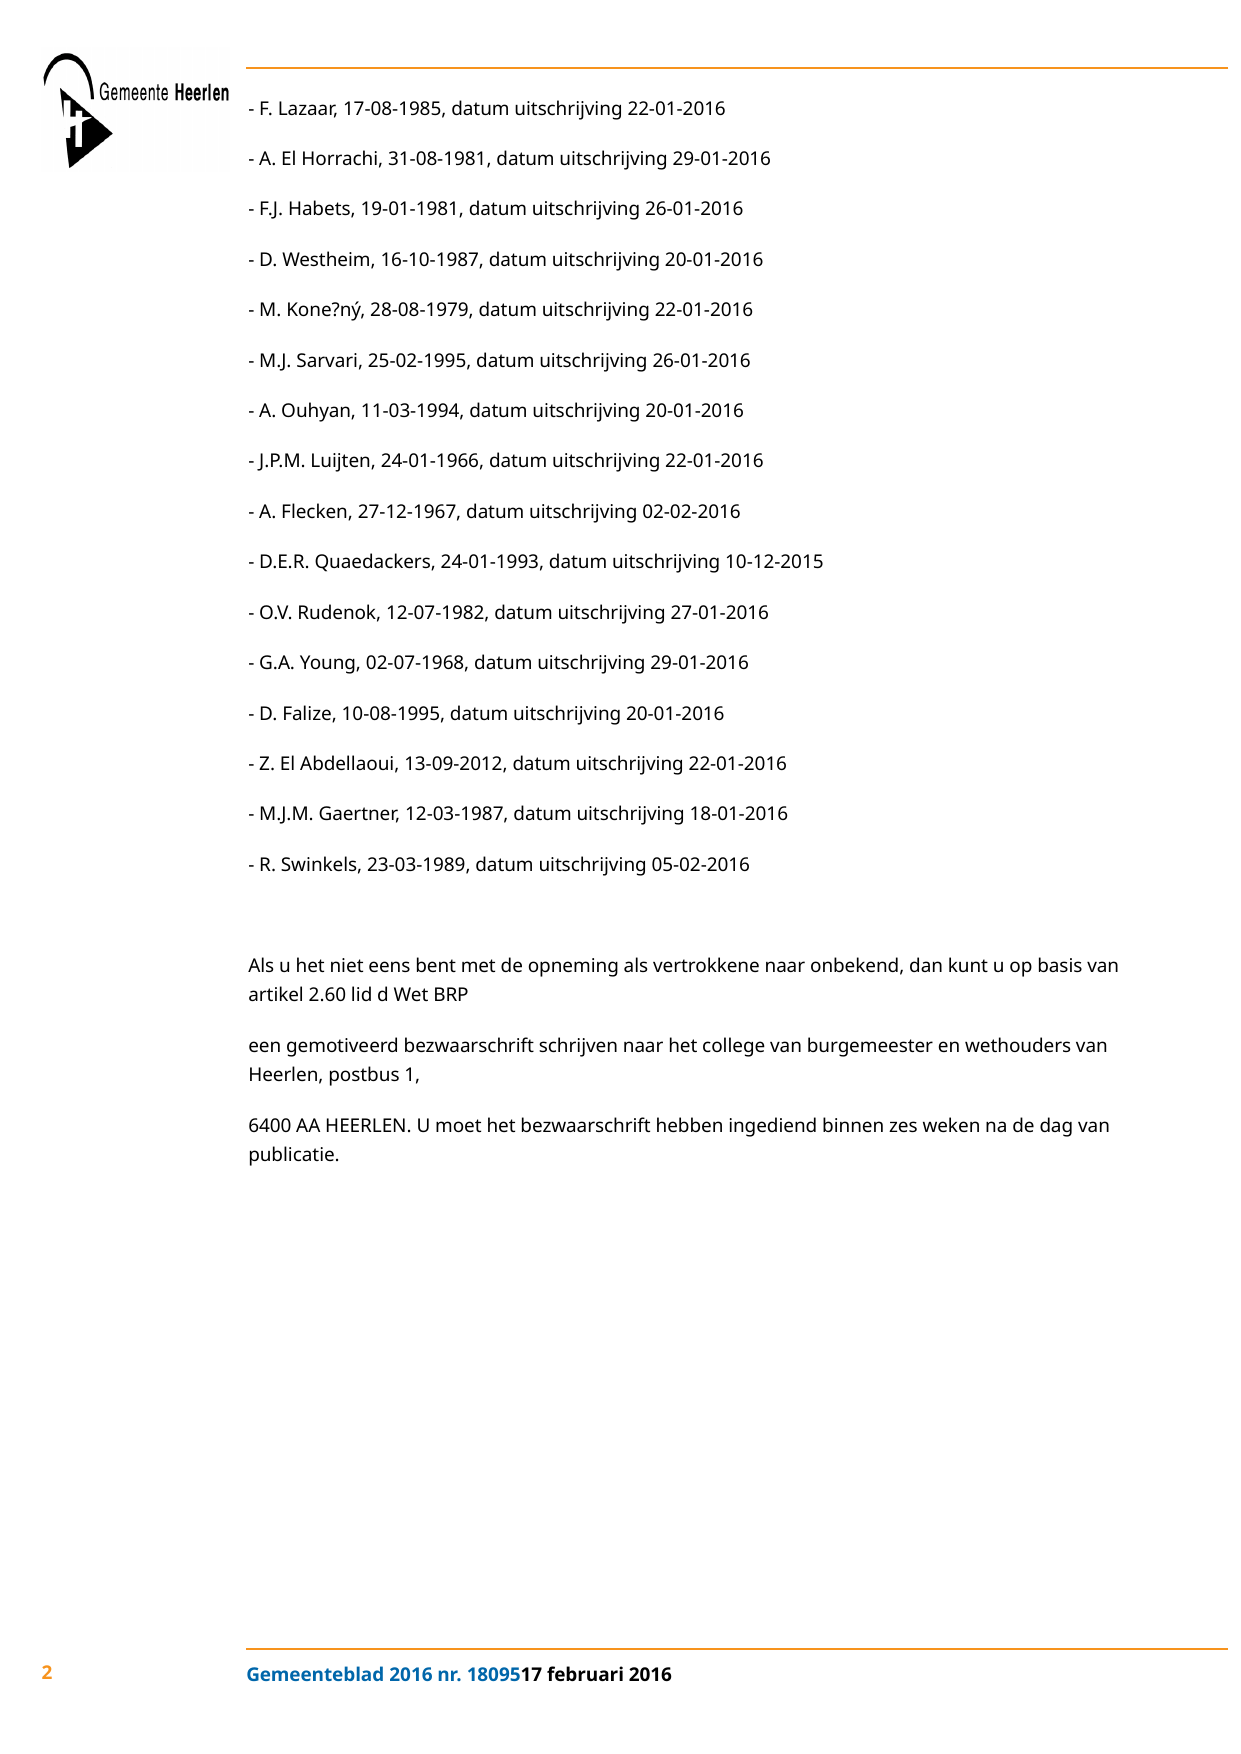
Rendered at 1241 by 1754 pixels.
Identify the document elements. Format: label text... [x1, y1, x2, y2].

text - A. Flecken, 27-12-1967, datum uitschrijving 02-02-2016 [248, 498, 1152, 524]
text - G.A. Young, 02-07-1968, datum uitschrijving 29-01-2016 [248, 649, 1152, 675]
picture [41, 47, 231, 172]
text - A. Ouhyan, 11-03-1994, datum uitschrijving 20-01-2016 [248, 397, 1152, 423]
text - M.J.M. Gaertner, 12-03-1987, datum uitschrijving 18-01-2016 [248, 801, 1152, 826]
text - D. Falize, 10-08-1995, datum uitschrijving 20-01-2016 [248, 700, 1152, 726]
text - J.P.M. Luijten, 24-01-1966, datum uitschrijving 22-01-2016 [248, 448, 1152, 473]
text - O.V. Rudenok, 12-07-1982, datum uitschrijving 27-01-2016 [248, 599, 1152, 625]
text een gemotiveerd bezwaarschrift schrijven naar het college van burgemeester en wethouders van Heerlen, postbus 1, [248, 1032, 1152, 1087]
text - Z. El Abdellaoui, 13-09-2012, datum uitschrijving 22-01-2016 [248, 750, 1152, 776]
text Als u het niet eens bent met de opneming als vertrokkene naar onbekend, dan kunt u op basis van artikel 2.60 lid d Wet BRP [248, 952, 1152, 1007]
text - F. Lazaar, 17-08-1985, datum uitschrijving 22-01-2016 [248, 95, 1152, 121]
text - M.J. Sarvari, 25-02-1995, datum uitschrijving 26-01-2016 [248, 347, 1152, 373]
text - D.E.R. Quaedackers, 24-01-1993, datum uitschrijving 10-12-2015 [248, 548, 1152, 574]
text - M. Kone?ný, 28-08-1979, datum uitschrijving 22-01-2016 [248, 296, 1152, 322]
text - D. Westheim, 16-10-1987, datum uitschrijving 20-01-2016 [248, 246, 1152, 272]
text - F.J. Habets, 19-01-1981, datum uitschrijving 26-01-2016 [248, 196, 1152, 221]
text 6400 AA HEERLEN. U moet het bezwaarschrift hebben ingediend binnen zes weken na de dag van publicatie. [248, 1112, 1152, 1167]
text - A. El Horrachi, 31-08-1981, datum uitschrijving 29-01-2016 [248, 145, 1152, 171]
text - R. Swinkels, 23-03-1989, datum uitschrijving 05-02-2016 [248, 851, 1152, 877]
